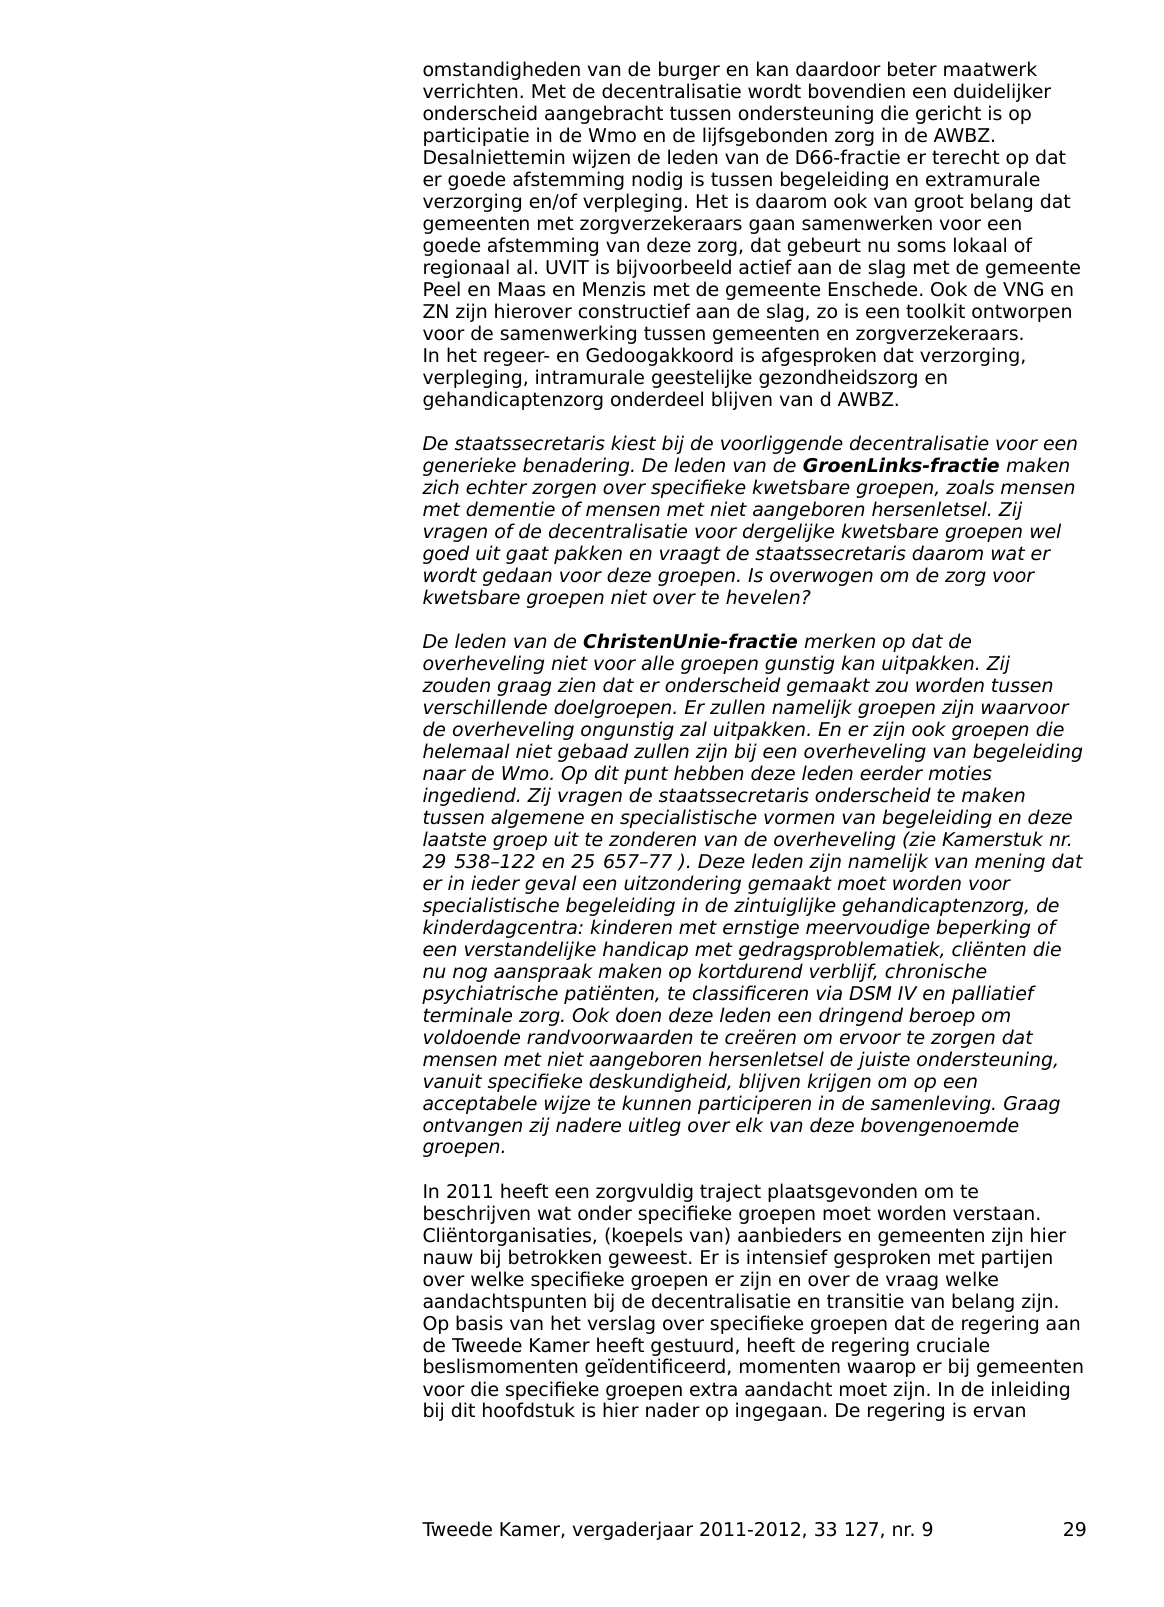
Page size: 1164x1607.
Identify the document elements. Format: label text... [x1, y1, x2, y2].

text Desalniettemin wijzen de leden van de D66-fractie er terecht op dat er goede afstemming nodig is tussen begeleiding en extramurale verzorging en/of verpleging. Het is daarom ook van groot belang dat gemeenten met zorgverzekeraars gaan samenwerken voor een goede afstemming van deze zorg, dat gebeurt nu soms lokaal of regionaal al. UVIT is bijvoorbeeld actief aan de slag met de gemeente Peel en Maas en Menzis met de gemeente Enschede. Ook de VNG en ZN zijn hierover constructief aan de slag, zo is een toolkit ontworpen voor de samenwerking tussen gemeenten en zorgverzekeraars. [422, 147, 1087, 345]
text In het regeer- en Gedoogakkoord is afgesproken dat verzorging, verpleging, intramurale geestelijke gezondheidszorg en gehandicaptenzorg onderdeel blijven van d AWBZ. [422, 345, 1087, 411]
text De staatssecretaris kiest bij de voorliggende decentralisatie voor een generieke benadering. De leden van de GroenLinks-fractie maken zich echter zorgen over specifieke kwetsbare groepen, zoals mensen met dementie of mensen met niet aangeboren hersenletsel. Zij vragen of de decentralisatie voor dergelijke kwetsbare groepen wel goed uit gaat pakken en vraagt de staatssecretaris daarom wat er wordt gedaan voor deze groepen. Is overwogen om de zorg voor kwetsbare groepen niet over te hevelen? [422, 433, 1087, 609]
text De leden van de ChristenUnie-fractie merken op dat de overheveling niet voor alle groepen gunstig kan uitpakken. Zij zouden graag zien dat er onderscheid gemaakt zou worden tussen verschillende doelgroepen. Er zullen namelijk groepen zijn waarvoor de overheveling ongunstig zal uitpakken. En er zijn ook groepen die helemaal niet gebaad zullen zijn bij een overheveling van begeleiding naar de Wmo. Op dit punt hebben deze leden eerder moties ingediend. Zij vragen de staatssecretaris onderscheid te maken tussen algemene en specialistische vormen van begeleiding en deze laatste groep uit te zonderen van de overheveling (zie Kamerstuk nr. 29 538–122 en 25 657–77 ). Deze leden zijn namelijk van mening dat er in ieder geval een uitzondering gemaakt moet worden voor specialistische begeleiding in de zintuiglijke gehandicaptenzorg, de kinderdagcentra: kinderen met ernstige meervoudige beperking of een verstandelijke handicap met gedragsproblematiek, cliënten die nu nog aanspraak maken op kortdurend verblijf, chronische psychiatrische patiënten, te classificeren via DSM IV en palliatief terminale zorg. Ook doen deze leden een dringend beroep om voldoende randvoorwaarden te creëren om ervoor te zorgen dat mensen met niet aangeboren hersenletsel de juiste ondersteuning, vanuit specifieke deskundigheid, blijven krijgen om op een acceptabele wijze te kunnen participeren in de samenleving. Graag ontvangen zij nadere uitleg over elk van deze bovengenoemde groepen. [422, 631, 1087, 1158]
text omstandigheden van de burger en kan daardoor beter maatwerk verrichten. Met de decentralisatie wordt bovendien een duidelijker onderscheid aangebracht tussen ondersteuning die gericht is op participatie in de Wmo en de lijfsgebonden zorg in de AWBZ. [422, 59, 1087, 147]
text In 2011 heeft een zorgvuldig traject plaatsgevonden om te beschrijven wat onder specifieke groepen moet worden verstaan. Cliëntorganisaties, (koepels van) aanbieders en gemeenten zijn hier nauw bij betrokken geweest. Er is intensief gesproken met partijen over welke specifieke groepen er zijn en over de vraag welke aandachtspunten bij de decentralisatie en transitie van belang zijn. Op basis van het verslag over specifieke groepen dat de regering aan de Tweede Kamer heeft gestuurd, heeft de regering cruciale beslismomenten geïdentificeerd, momenten waarop er bij gemeenten voor die specifieke groepen extra aandacht moet zijn. In de inleiding bij dit hoofdstuk is hier nader op ingegaan. De regering is ervan [422, 1181, 1087, 1422]
